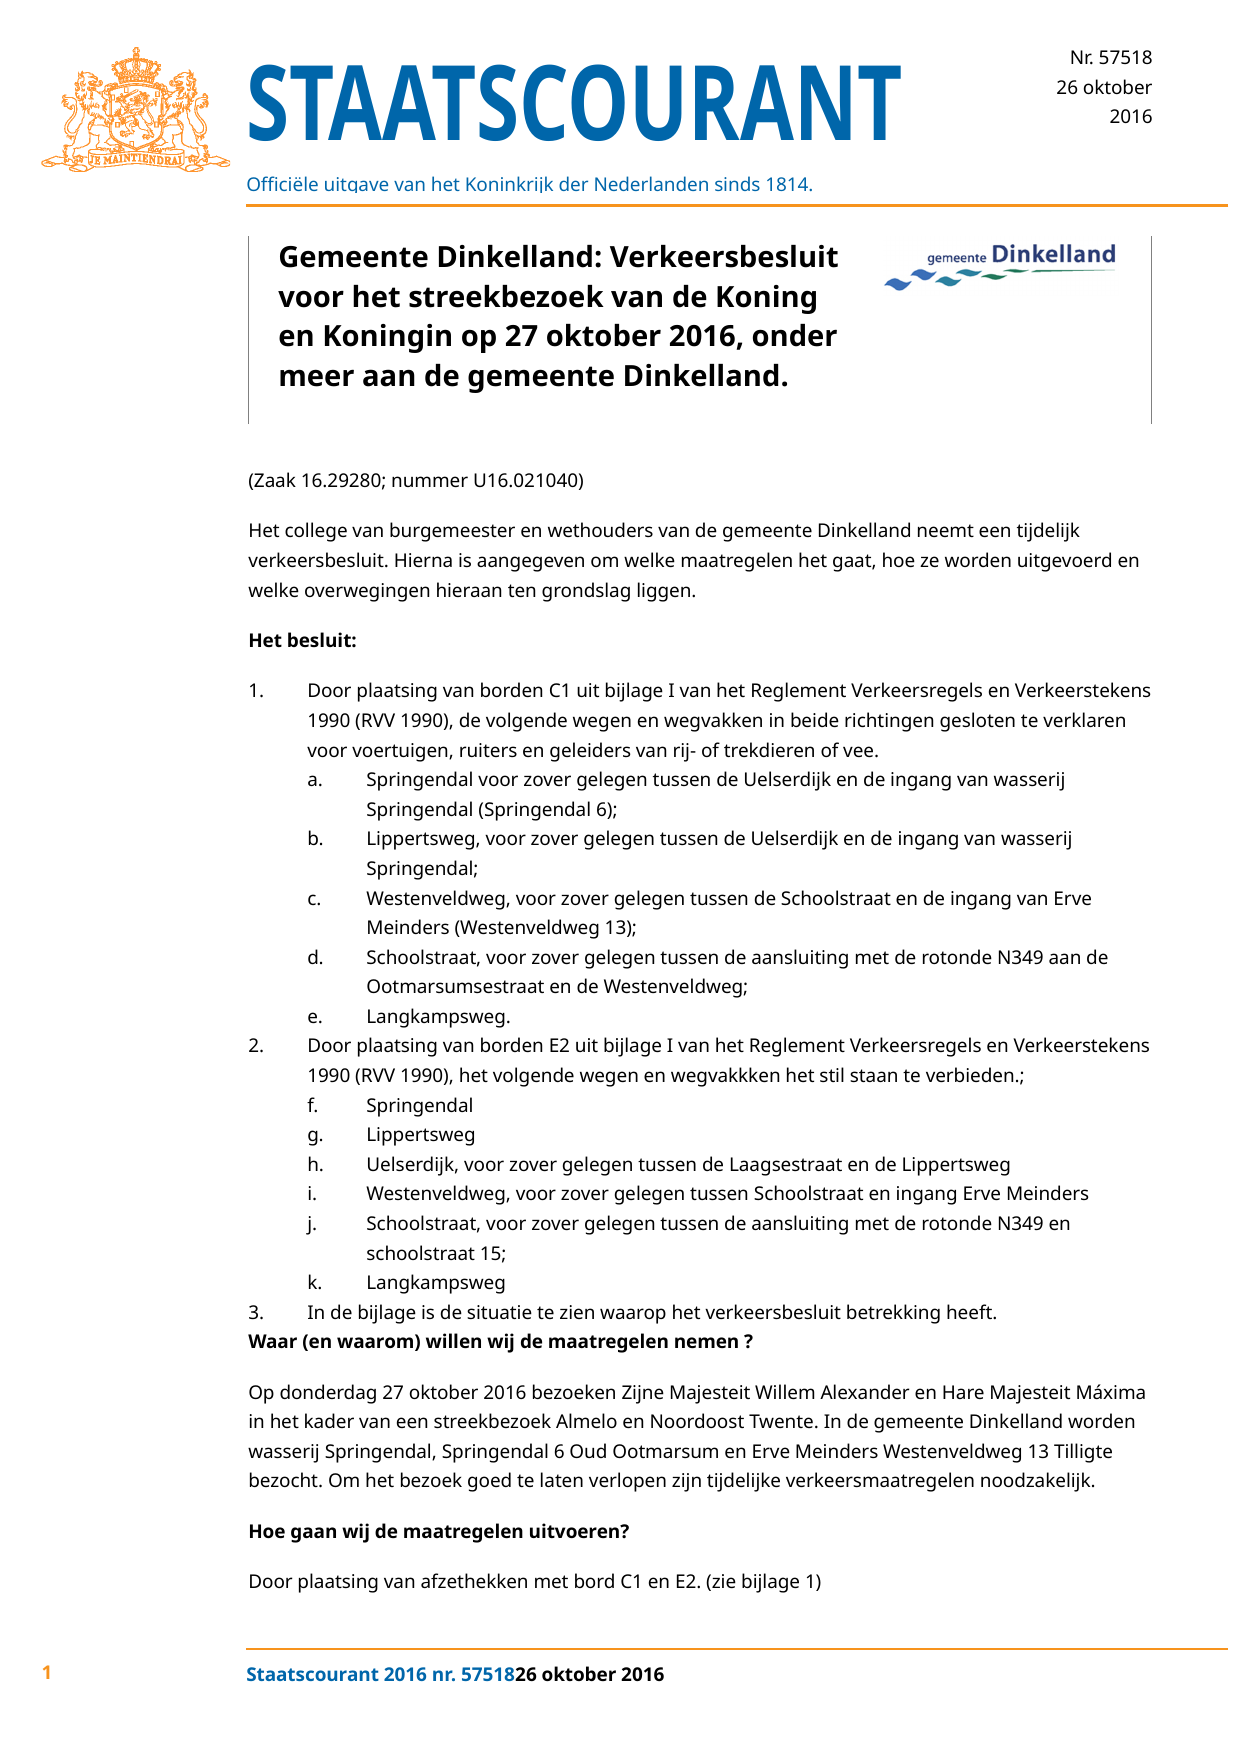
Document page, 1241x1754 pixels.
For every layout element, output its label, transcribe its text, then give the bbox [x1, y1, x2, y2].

table_header Gemeente Dinkelland: Verkeersbesluit voor het streekbezoek van de Koning en Koningin op 27 oktober 2016, onder meer aan de gemeente Dinkelland. [249, 236, 850, 424]
text Op donderdag 27 oktober 2016 bezoeken Zijne Majesteit Willem Alexander en Hare Majesteit Máxima in het kader van een streekbezoek Almelo en Noordoost Twente. In de gemeente Dinkelland worden wasserij Springendal, Springendal 6 Oud Ootmarsum en Erve Meinders Westenveldweg 13 Tilligte bezocht. Om het bezoek goed te laten verlopen zijn tijdelijke verkeersmaatregelen noodzakelijk. [248, 1379, 1152, 1493]
list Door plaatsing van borden C1 uit bijlage I van het Reglement Verkeersregels en Verkeerstekens 1990 (RVV 1990), de volgende wegen en wegvakken in beide richtingen gesloten te verklaren voor voertuigen, ruiters en geleiders van rij- of trekdieren of vee. [248, 678, 1152, 763]
text Het college van burgemeester en wethouders van de gemeente Dinkelland neemt een tijdelijk verkeersbesluit. Hierna is aangegeven om welke maatregelen het gaat, hoe ze worden uitgevoerd en welke overwegingen hieraan ten grondslag liggen. [248, 518, 1152, 603]
list Langkampsweg [307, 1269, 1152, 1295]
list In de bijlage is de situatie te zien waarop het verkeersbesluit betrekking heeft. [248, 1299, 1152, 1325]
text Door plaatsing van afzethekken met bord C1 en E2. (zie bijlage 1) [248, 1568, 1152, 1594]
list Door plaatsing van borden E2 uit bijlage I van het Reglement Verkeersregels en Verkeerstekens 1990 (RVV 1990), het volgende wegen en wegvakkken het stil staan te verbieden.; [248, 1033, 1152, 1088]
list Springendal voor zover gelegen tussen de Uelserdijk en de ingang van wasserij Springendal (Springendal 6); [307, 766, 1152, 822]
picture [41, 47, 231, 172]
list Westenveldweg, voor zover gelegen tussen Schoolstraat en ingang Erve Meinders [307, 1181, 1152, 1206]
picture [882, 236, 1119, 296]
list Langkampsweg. [307, 1003, 1152, 1029]
text Hoe gaan wij de maatregelen uitvoeren? [248, 1518, 1152, 1544]
text (Zaak 16.29280; nummer U16.021040) [248, 467, 1152, 493]
list Uelserdijk, voor zover gelegen tussen de Laagsestraat en de Lippertsweg [307, 1151, 1152, 1177]
list Schoolstraat, voor zover gelegen tussen de aansluiting met de rotonde N349 aan de Ootmarsumsestraat en de Westenveldweg; [307, 944, 1152, 999]
list Westenveldweg, voor zover gelegen tussen de Schoolstraat en de ingang van Erve Meinders (Westenveldweg 13); [307, 885, 1152, 940]
list Springendal [307, 1092, 1152, 1118]
text Het besluit: [248, 627, 1152, 653]
text Waar (en waarom) willen wij de maatregelen nemen ? [248, 1328, 1152, 1354]
list Lippertsweg, voor zover gelegen tussen de Uelserdijk en de ingang van wasserij Springendal; [307, 826, 1152, 881]
list Schoolstraat, voor zover gelegen tussen de aansluiting met de rotonde N349 en schoolstraat 15; [307, 1210, 1152, 1266]
table_header [850, 236, 1151, 424]
list Lippertsweg [307, 1121, 1152, 1147]
